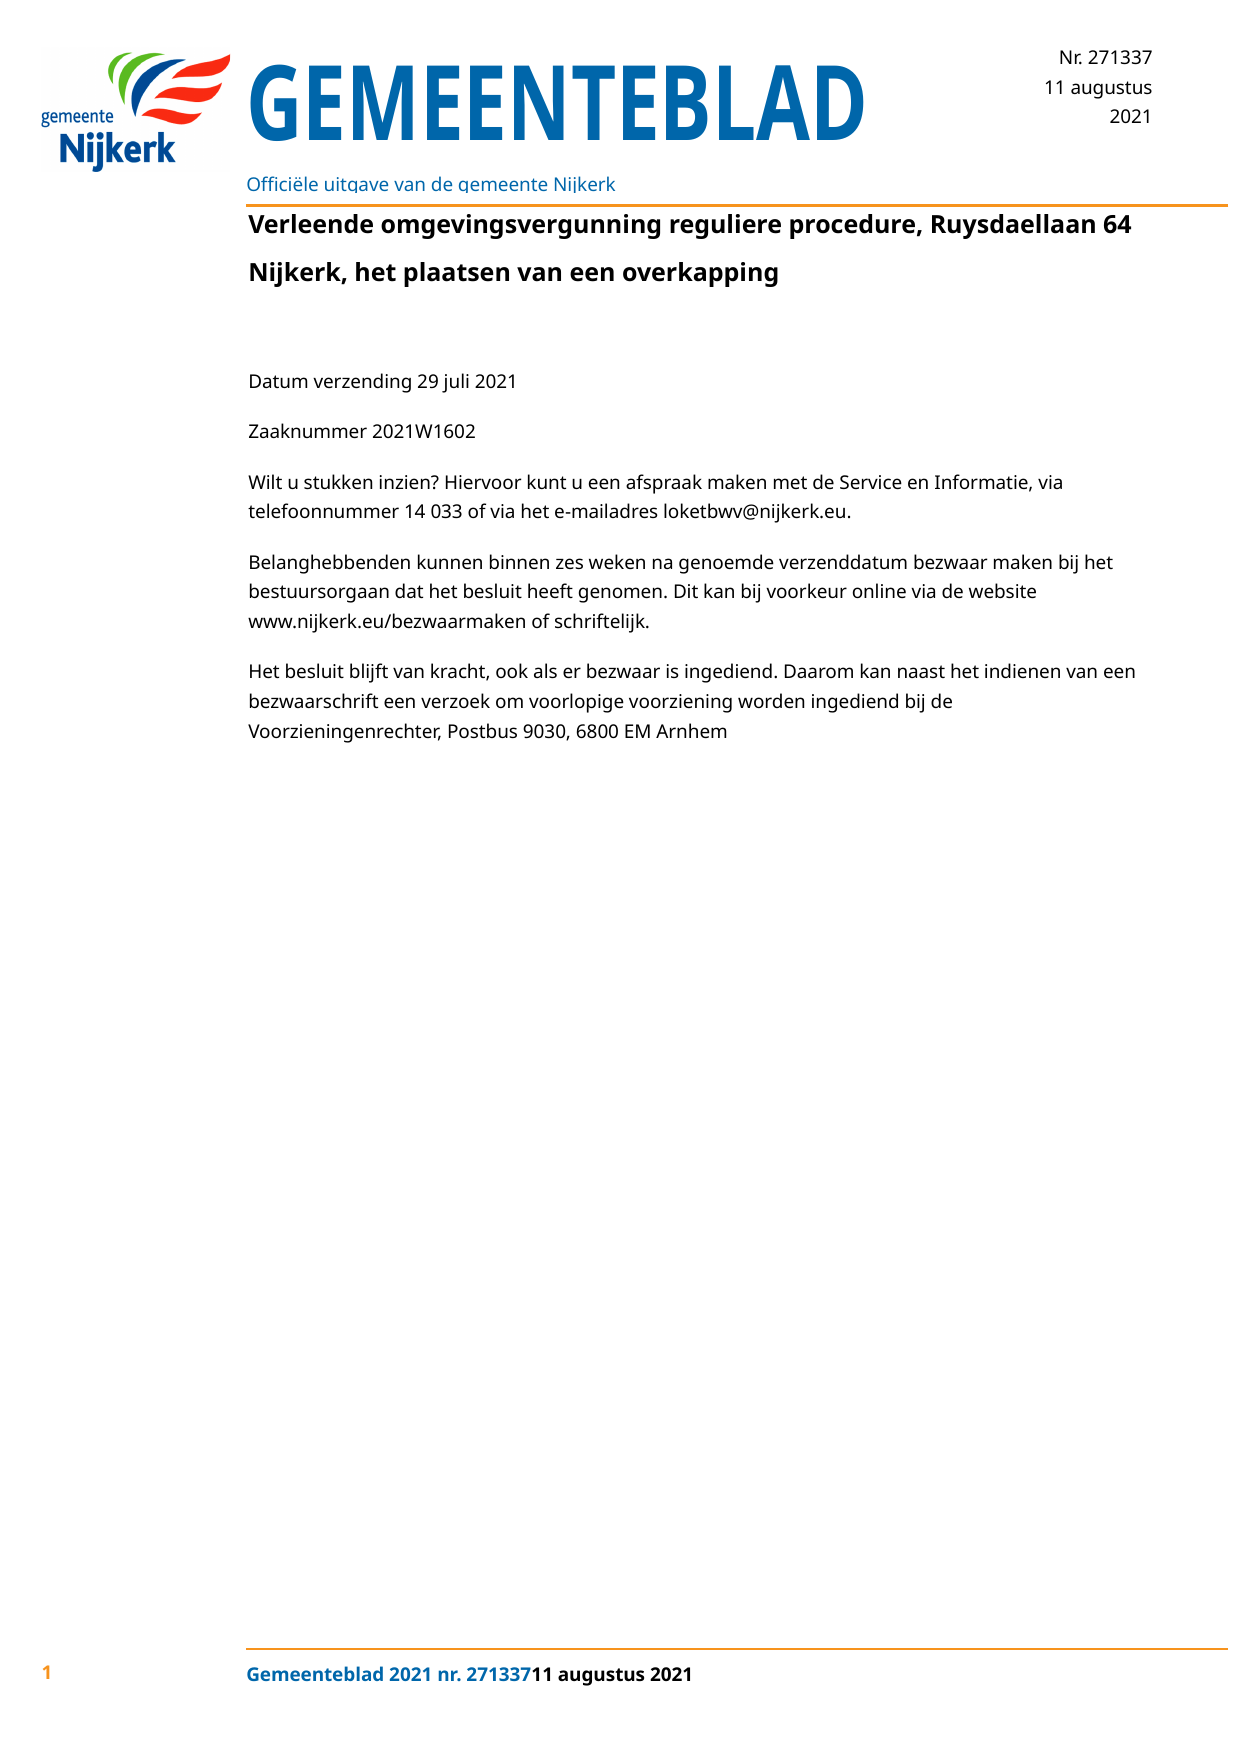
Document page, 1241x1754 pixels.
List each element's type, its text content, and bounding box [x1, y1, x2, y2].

text Wilt u stukken inzien? Hiervoor kunt u een afspraak maken met de Service en Informatie, via telefoonnummer 14 033 of via het e-mailadres loketbwv@nijkerk.eu. [248, 469, 1152, 524]
text Zaaknummer 2021W1602 [248, 419, 1152, 444]
text Verleende omgevingsvergunning reguliere procedure, Ruysdaellaan 64 Nijkerk, het plaatsen van een overkapping [248, 207, 1152, 288]
picture [41, 47, 231, 172]
text Datum verzending 29 juli 2021 [248, 368, 1152, 394]
text Belanghebbenden kunnen binnen zes weken na genoemde verzenddatum bezwaar maken bij het bestuursorgaan dat het besluit heeft genomen. Dit kan bij voorkeur online via de website www.nijkerk.eu/bezwaarmaken of schriftelijk. [248, 549, 1152, 634]
text Het besluit blijft van kracht, ook als er bezwaar is ingediend. Daarom kan naast het indienen van een bezwaarschrift een verzoek om voorlopige voorziening worden ingediend bij de Voorzieningenrechter, Postbus 9030, 6800 EM Arnhem [248, 659, 1152, 744]
